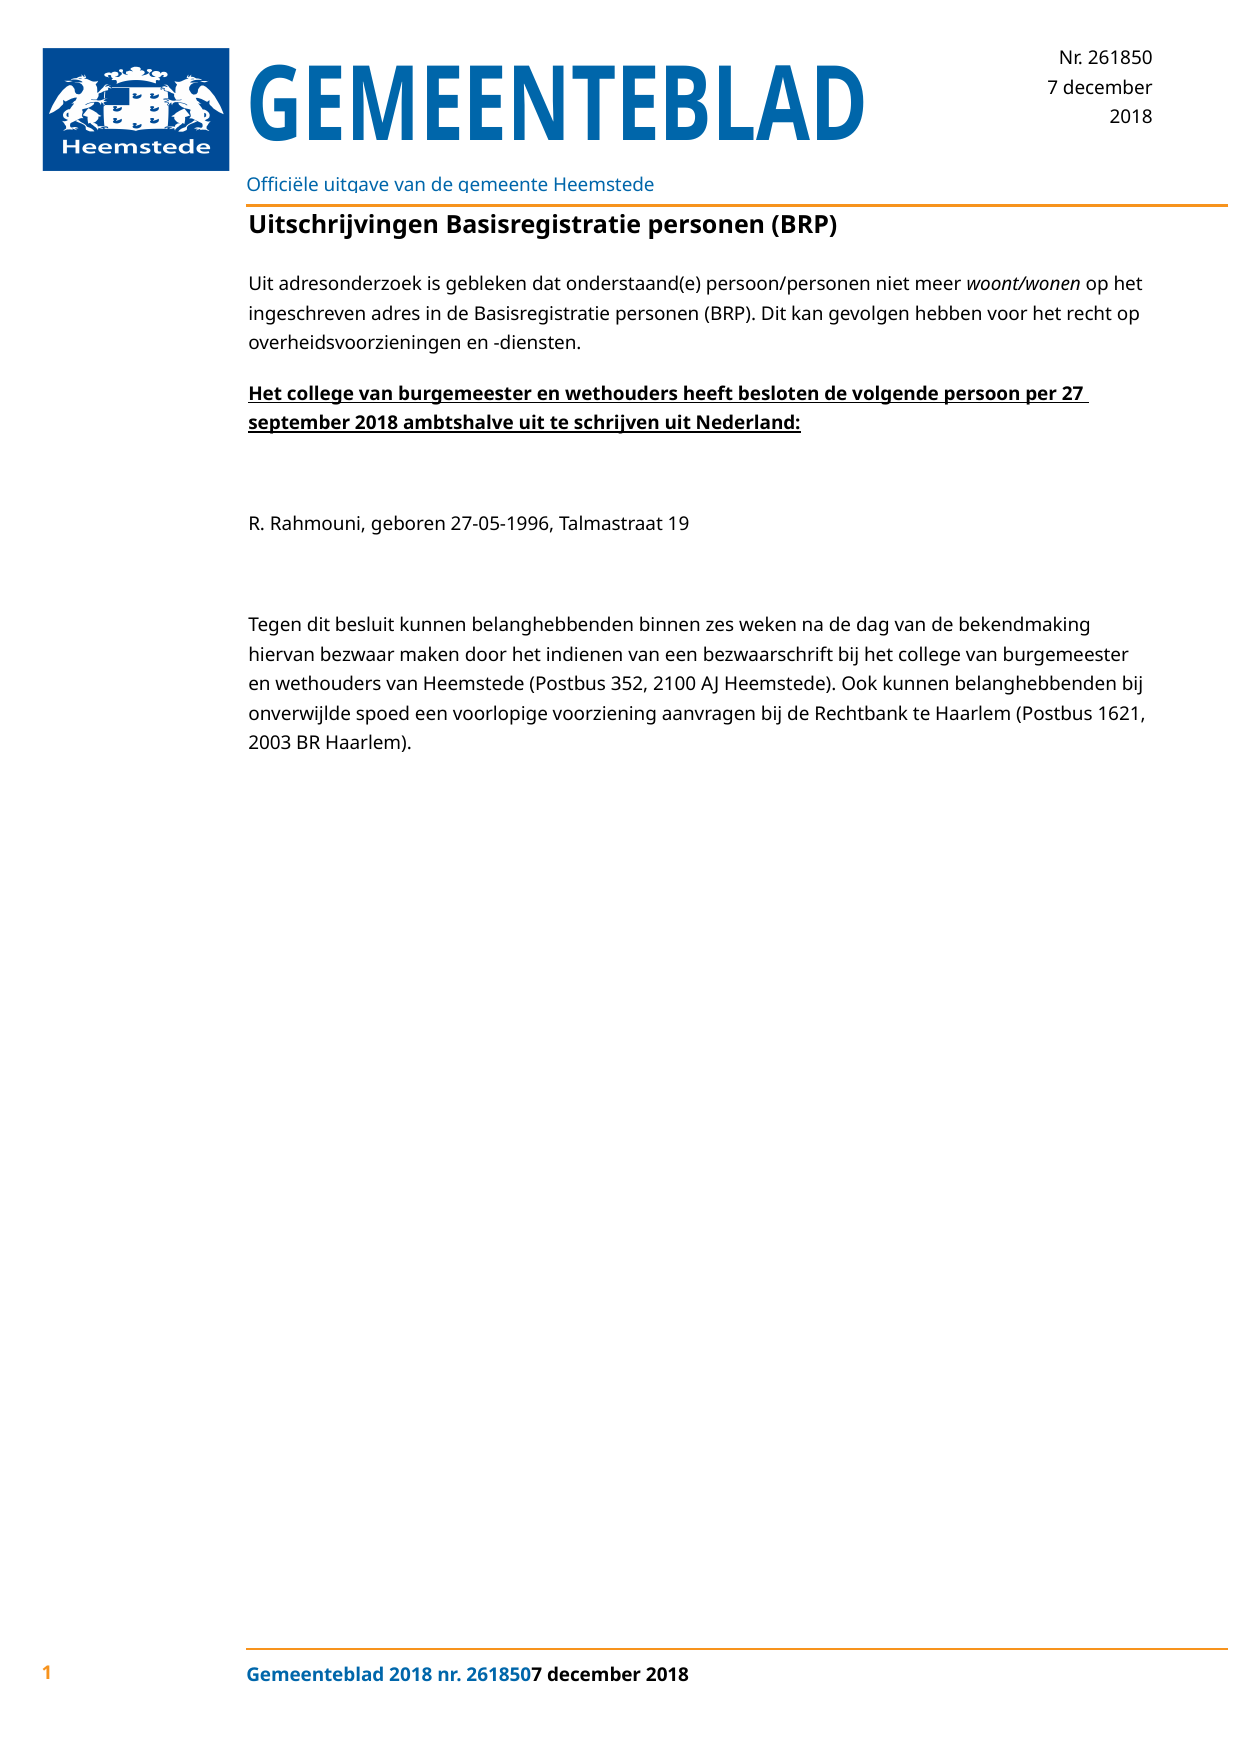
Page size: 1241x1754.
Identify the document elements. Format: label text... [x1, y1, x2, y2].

text Tegen dit besluit kunnen belanghebbenden binnen zes weken na de dag van de bekendmaking hiervan bezwaar maken door het indienen van een bezwaarschrift bij het college van burgemeester en wethouders van Heemstede (Postbus 352, 2100 AJ Heemstede). Ook kunnen belanghebbenden bij onverwijlde spoed een voorlopige voorziening aanvragen bij de Rechtbank te Haarlem (Postbus 1621, 2003 BR Haarlem). [248, 611, 1152, 755]
picture [41, 47, 231, 172]
text Uit adresonderzoek is gebleken dat onderstaand(e) persoon/personen niet meer woont/wonen op het ingeschreven adres in de Basisregistratie personen (BRP). Dit kan gevolgen hebben voor het recht op overheidsvoorzieningen en -diensten. [248, 270, 1152, 355]
text Uitschrijvingen Basisregistratie personen (BRP) [248, 207, 1152, 241]
text Het college van burgemeester en wethouders heeft besloten de volgende persoon per 27 september 2018 ambtshalve uit te schrijven uit Nederland: [248, 380, 1152, 435]
text R. Rahmouni, geboren 27-05-1996, Talmastraat 19 [248, 510, 1152, 536]
